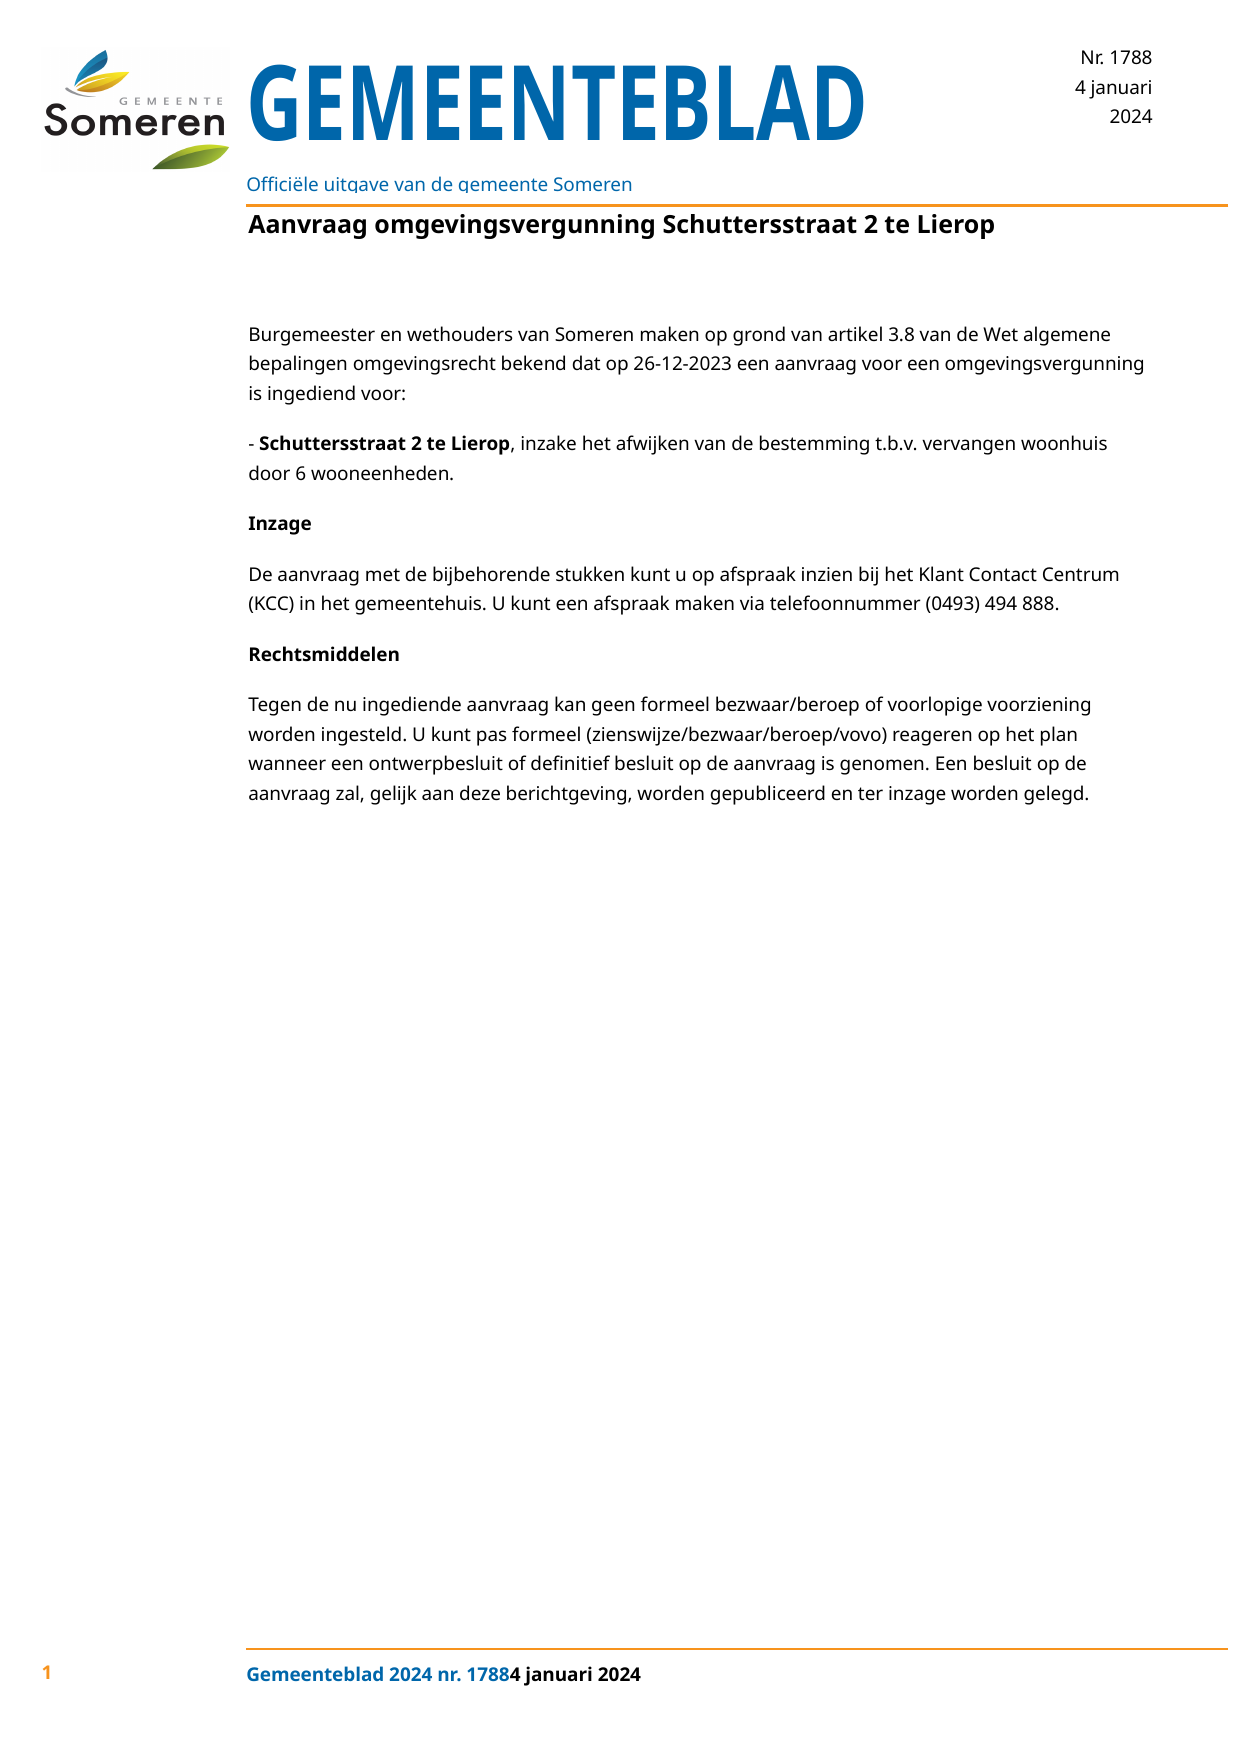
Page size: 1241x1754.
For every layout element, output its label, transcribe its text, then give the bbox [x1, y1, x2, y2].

text De aanvraag met de bijbehorende stukken kunt u op afspraak inzien bij het Klant Contact Centrum (KCC) in het gemeentehuis. U kunt een afspraak maken via telefoonnummer (0493) 494 888. [248, 561, 1152, 616]
text Aanvraag omgevingsvergunning Schuttersstraat 2 te Lierop [248, 207, 1152, 241]
text - Schuttersstraat 2 te Lierop, inzake het afwijken van de bestemming t.b.v. vervangen woonhuis door 6 wooneenheden. [248, 430, 1152, 486]
text Inzage [248, 510, 1152, 536]
text Burgemeester en wethouders van Someren maken op grond van artikel 3.8 van de Wet algemene bepalingen omgevingsrecht bekend dat op 26-12-2023 een aanvraag voor een omgevingsvergunning is ingediend voor: [248, 321, 1152, 406]
text Tegen de nu ingediende aanvraag kan geen formeel bezwaar/beroep of voorlopige voorziening worden ingesteld. U kunt pas formeel (zienswijze/bezwaar/beroep/vovo) reageren op het plan wanneer een ontwerpbesluit of definitief besluit op de aanvraag is genomen. Een besluit op de aanvraag zal, gelijk aan deze berichtgeving, worden gepubliceerd en ter inzage worden gelegd. [248, 691, 1152, 806]
text Rechtsmiddelen [248, 641, 1152, 666]
picture [41, 47, 231, 172]
